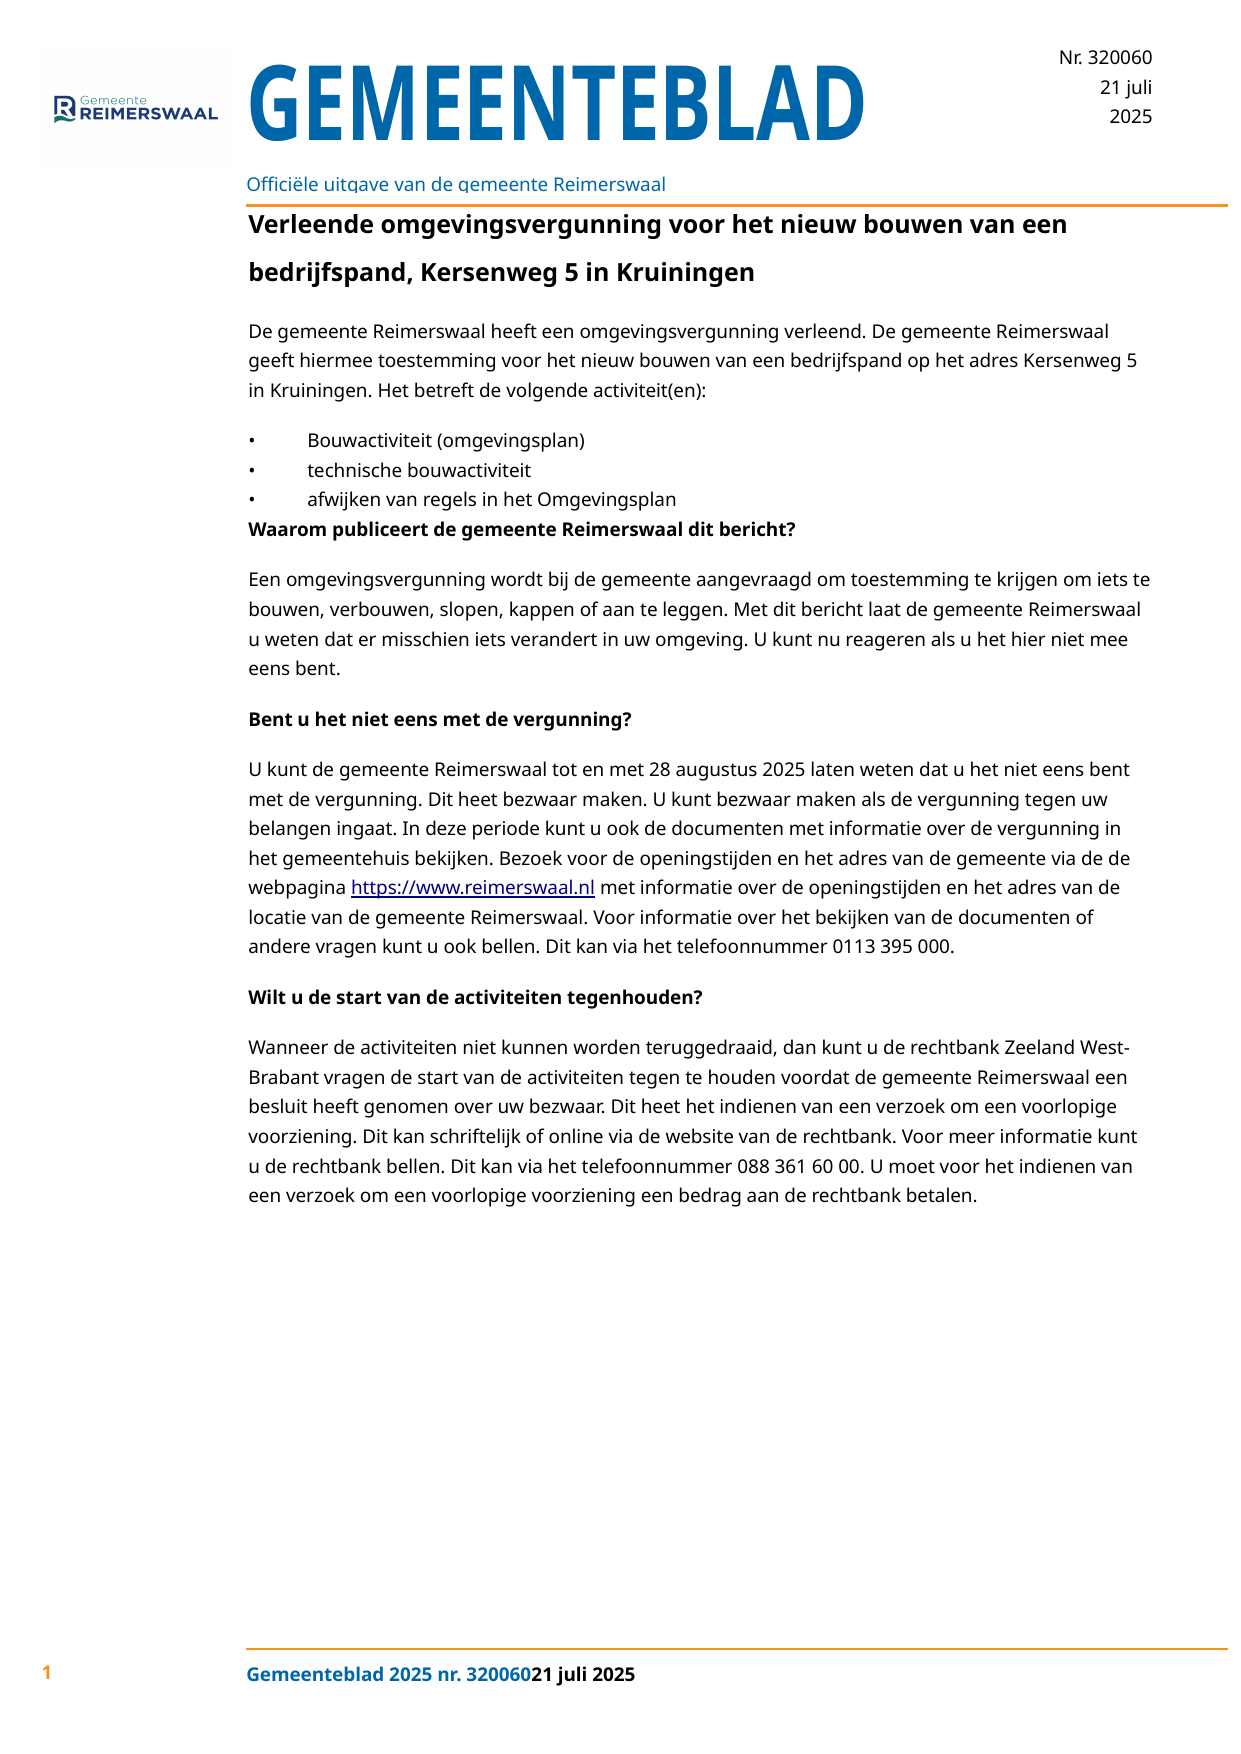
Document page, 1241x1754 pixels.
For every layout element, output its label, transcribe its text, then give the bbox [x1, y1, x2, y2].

text U kunt de gemeente Reimerswaal tot en met 28 augustus 2025 laten weten dat u het niet eens bent met de vergunning. Dit heet bezwaar maken. U kunt bezwaar maken als de vergunning tegen uw belangen ingaat. In deze periode kunt u ook de documenten met informatie over de vergunning in het gemeentehuis bekijken. Bezoek voor de openingstijden en het adres van de gemeente via de de webpagina https://www.reimerswaal.nl met informatie over de openingstijden en het adres van de locatie van de gemeente Reimerswaal. Voor informatie over het bekijken van de documenten of andere vragen kunt u ook bellen. Dit kan via het telefoonnummer 0113 395 000. [248, 756, 1152, 959]
text De gemeente Reimerswaal heeft een omgevingsvergunning verleend. De gemeente Reimerswaal geeft hiermee toestemming voor het nieuw bouwen van een bedrijfspand op het adres Kersenweg 5 in Kruiningen. Het betreft de volgende activiteit(en): [248, 318, 1152, 403]
text Een omgevingsvergunning wordt bij de gemeente aangevraagd om toestemming te krijgen om iets te bouwen, verbouwen, slopen, kappen of aan te leggen. Met dit bericht laat de gemeente Reimerswaal u weten dat er misschien iets verandert in uw omgeving. U kunt nu reageren als u het hier niet mee eens bent. [248, 567, 1152, 681]
text Wilt u de start van de activiteiten tegenhouden? [248, 984, 1152, 1010]
list afwijken van regels in het Omgevingsplan [248, 487, 1152, 512]
list Bouwactiviteit (omgevingsplan) [248, 427, 1152, 453]
list technische bouwactiviteit [248, 457, 1152, 483]
text Verleende omgevingsvergunning voor het nieuw bouwen van een bedrijfspand, Kersenweg 5 in Kruiningen [248, 207, 1152, 288]
text Waarom publiceert de gemeente Reimerswaal dit bericht? [248, 516, 1152, 542]
text Bent u het niet eens met de vergunning? [248, 706, 1152, 732]
picture [41, 47, 231, 172]
text Wanneer de activiteiten niet kunnen worden teruggedraaid, dan kunt u de rechtbank Zeeland West-Brabant vragen de start van de activiteiten tegen te houden voordat de gemeente Reimerswaal een besluit heeft genomen over uw bezwaar. Dit heet het indienen van een verzoek om een voorlopige voorziening. Dit kan schriftelijk of online via de website van de rechtbank. Voor meer informatie kunt u de rechtbank bellen. Dit kan via het telefoonnummer 088 361 60 00. U moet voor het indienen van een verzoek om een voorlopige voorziening een bedrag aan de rechtbank betalen. [248, 1034, 1152, 1208]
